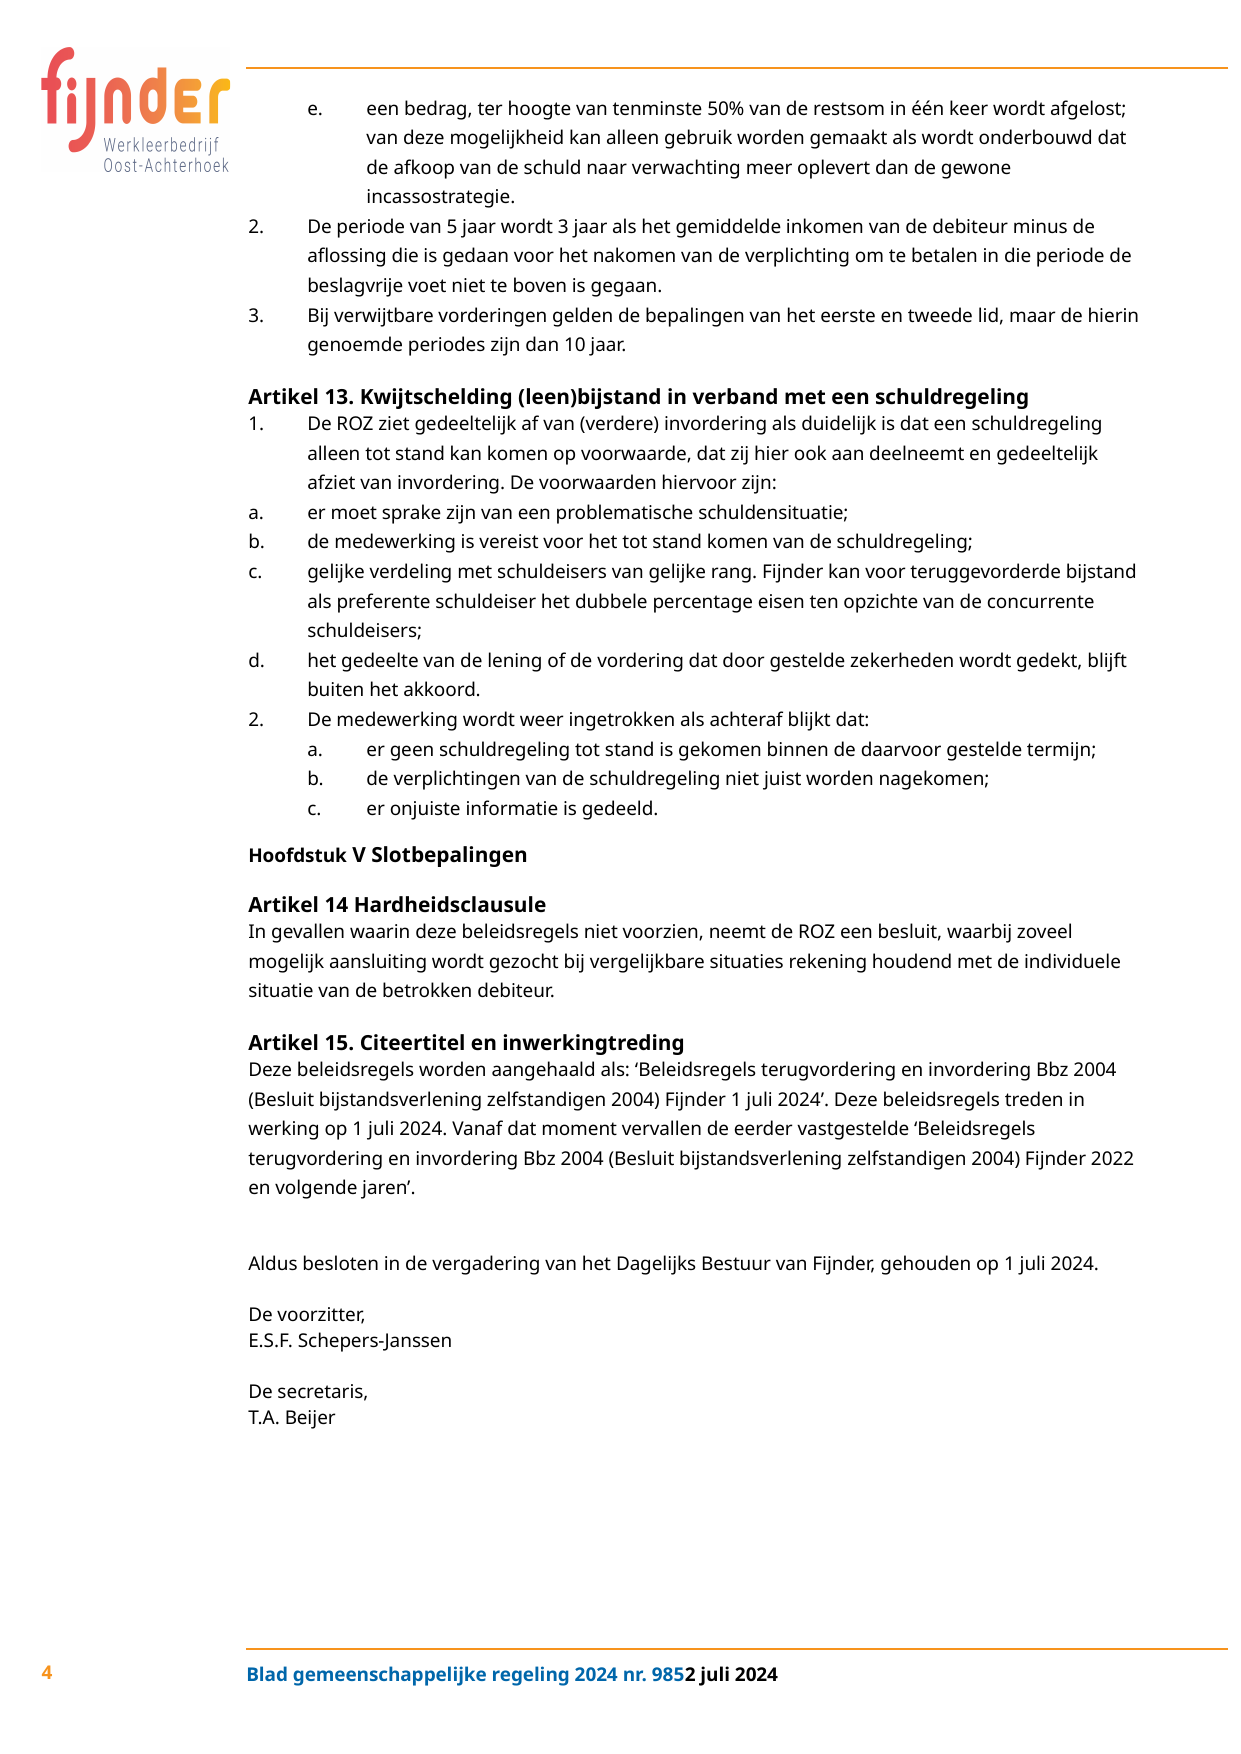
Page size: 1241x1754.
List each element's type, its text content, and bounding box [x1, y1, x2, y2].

text De secretaris, [248, 1378, 1152, 1404]
text Aldus besloten in de vergadering van het Dagelijks Bestuur van Fijnder, gehouden op 1 juli 2024. [248, 1250, 1152, 1276]
text E.S.F. Schepers-Janssen [248, 1327, 1152, 1353]
text Artikel 14 Hardheidsclausule [248, 890, 1152, 918]
list er onjuiste informatie is gedeeld. [307, 795, 1152, 821]
text De voorzitter, [248, 1301, 1152, 1327]
list gelijke verdeling met schuldeisers van gelijke rang. Fijnder kan voor teruggevorderde bijstand als preferente schuldeiser het dubbele percentage eisen ten opzichte van de concurrente schuldeisers; [248, 558, 1152, 643]
text Hoofdstuk V Slotbepalingen [248, 841, 1152, 869]
text In gevallen waarin deze beleidsregels niet voorzien, neemt de ROZ een besluit, waarbij zoveel mogelijk aansluiting wordt gezocht bij vergelijkbare situaties rekening houdend met de individuele situatie van de betrokken debiteur. [248, 918, 1152, 1003]
list De medewerking wordt weer ingetrokken als achteraf blijkt dat: [248, 706, 1152, 732]
list De ROZ ziet gedeeltelijk af van (verdere) invordering als duidelijk is dat een schuldregeling alleen tot stand kan komen op voorwaarde, dat zij hier ook aan deelneemt en gedeeltelijk afziet van invordering. De voorwaarden hiervoor zijn: [248, 410, 1152, 495]
list Bij verwijtbare vorderingen gelden de bepalingen van het eerste en tweede lid, maar de hierin genoemde periodes zijn dan 10 jaar. [248, 302, 1152, 357]
text Deze beleidsregels worden aangehaald als: ‘Beleidsregels terugvordering en invordering Bbz 2004 (Besluit bijstandsverlening zelfstandigen 2004) Fijnder 1 juli 2024’. Deze beleidsregels treden in werking op 1 juli 2024. Vanaf dat moment vervallen de eerder vastgestelde ‘Beleidsregels terugvordering en invordering Bbz 2004 (Besluit bijstandsverlening zelfstandigen 2004) Fijnder 2022 en volgende jaren’. [248, 1056, 1152, 1200]
list een bedrag, ter hoogte van tenminste 50% van de restsom in één keer wordt afgelost; van deze mogelijkheid kan alleen gebruik worden gemaakt als wordt onderbouwd dat de afkoop van de schuld naar verwachting meer oplevert dan de gewone incassostrategie. [307, 95, 1152, 209]
list er moet sprake zijn van een problematische schuldensituatie; [248, 499, 1152, 525]
list het gedeelte van de lening of de vordering dat door gestelde zekerheden wordt gedekt, blijft buiten het akkoord. [248, 647, 1152, 702]
list de medewerking is vereist voor het tot stand komen van de schuldregeling; [248, 529, 1152, 554]
list De periode van 5 jaar wordt 3 jaar als het gemiddelde inkomen van de debiteur minus de aflossing die is gedaan voor het nakomen van de verplichting om te betalen in die periode de beslagvrije voet niet te boven is gegaan. [248, 213, 1152, 298]
text Artikel 15. Citeertitel en inwerkingtreding [248, 1028, 1152, 1056]
text T.A. Beijer [248, 1404, 1152, 1430]
list er geen schuldregeling tot stand is gekomen binnen de daarvoor gestelde termijn; [307, 736, 1152, 761]
picture [41, 47, 231, 172]
text Artikel 13. Kwijtschelding (leen)bijstand in verband met een schuldregeling [248, 382, 1152, 410]
list de verplichtingen van de schuldregeling niet juist worden nagekomen; [307, 765, 1152, 791]
